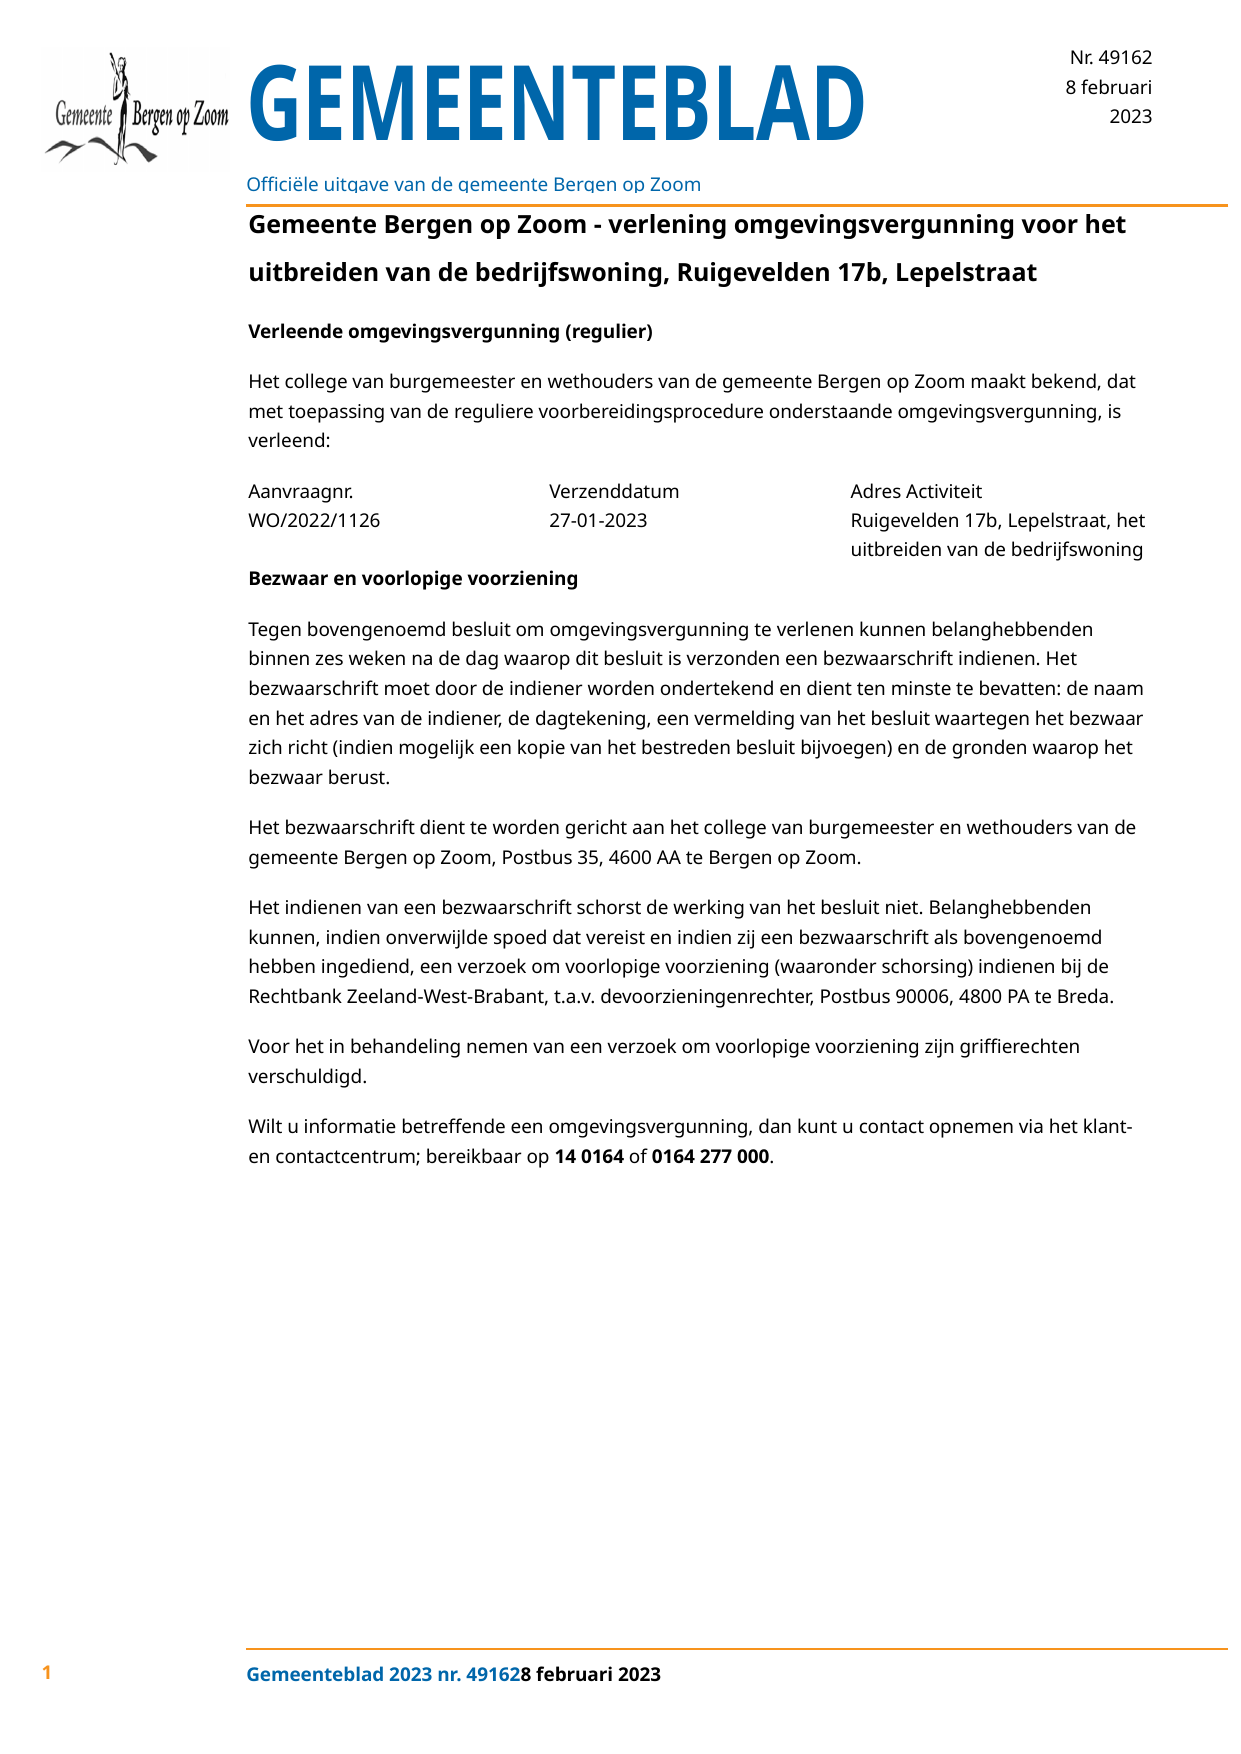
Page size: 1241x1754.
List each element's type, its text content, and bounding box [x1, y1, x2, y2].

table_header Aanvraagnr. [248, 478, 549, 504]
text Wilt u informatie betreffende een omgevingsvergunning, dan kunt u contact opnemen via het klant- en contactcentrum; bereikbaar op 14 0164 of 0164 277 000. [248, 1113, 1152, 1169]
text Het indienen van een bezwaarschrift schorst de werking van het besluit niet. Belanghebbenden kunnen, indien onverwijlde spoed dat vereist en indien zij een bezwaarschrift als bovengenoemd hebben ingediend, een verzoek om voorlopige voorziening (waaronder schorsing) indienen bij de Rechtbank Zeeland-West-Brabant, t.a.v. devoorzieningenrechter, Postbus 90006, 4800 PA te Breda. [248, 894, 1152, 1009]
table_header Verzenddatum [549, 478, 850, 504]
table_header Ruigevelden 17b, Lepelstraat, het uitbreiden van de bedrijfswoning [850, 507, 1152, 562]
text Bezwaar en voorlopige voorziening [248, 566, 1152, 591]
text Voor het in behandeling nemen van een verzoek om voorlopige voorziening zijn griffierechten verschuldigd. [248, 1033, 1152, 1089]
text Tegen bovengenoemd besluit om omgevingsvergunning te verlenen kunnen belanghebbenden binnen zes weken na de dag waarop dit besluit is verzonden een bezwaarschrift indienen. Het bezwaarschrift moet door de indiener worden ondertekend en dient ten minste te bevatten: de naam en het adres van de indiener, de dagtekening, een vermelding van het besluit waartegen het bezwaar zich richt (indien mogelijk een kopie van het bestreden besluit bijvoegen) en de gronden waarop het bezwaar berust. [248, 616, 1152, 790]
table_header Adres Activiteit [850, 478, 1152, 504]
text Het college van burgemeester en wethouders van de gemeente Bergen op Zoom maakt bekend, dat met toepassing van de reguliere voorbereidingsprocedure onderstaande omgevingsvergunning, is verleend: [248, 368, 1152, 453]
picture [41, 47, 231, 172]
text Verleende omgevingsvergunning (regulier) [248, 318, 1152, 344]
table_header WO/2022/1126 [248, 507, 549, 562]
table_header 27-01-2023 [549, 507, 850, 562]
text Het bezwaarschrift dient te worden gericht aan het college van burgemeester en wethouders van de gemeente Bergen op Zoom, Postbus 35, 4600 AA te Bergen op Zoom. [248, 814, 1152, 870]
text Gemeente Bergen op Zoom - verlening omgevingsvergunning voor het uitbreiden van de bedrijfswoning, Ruigevelden 17b, Lepelstraat [248, 207, 1152, 288]
